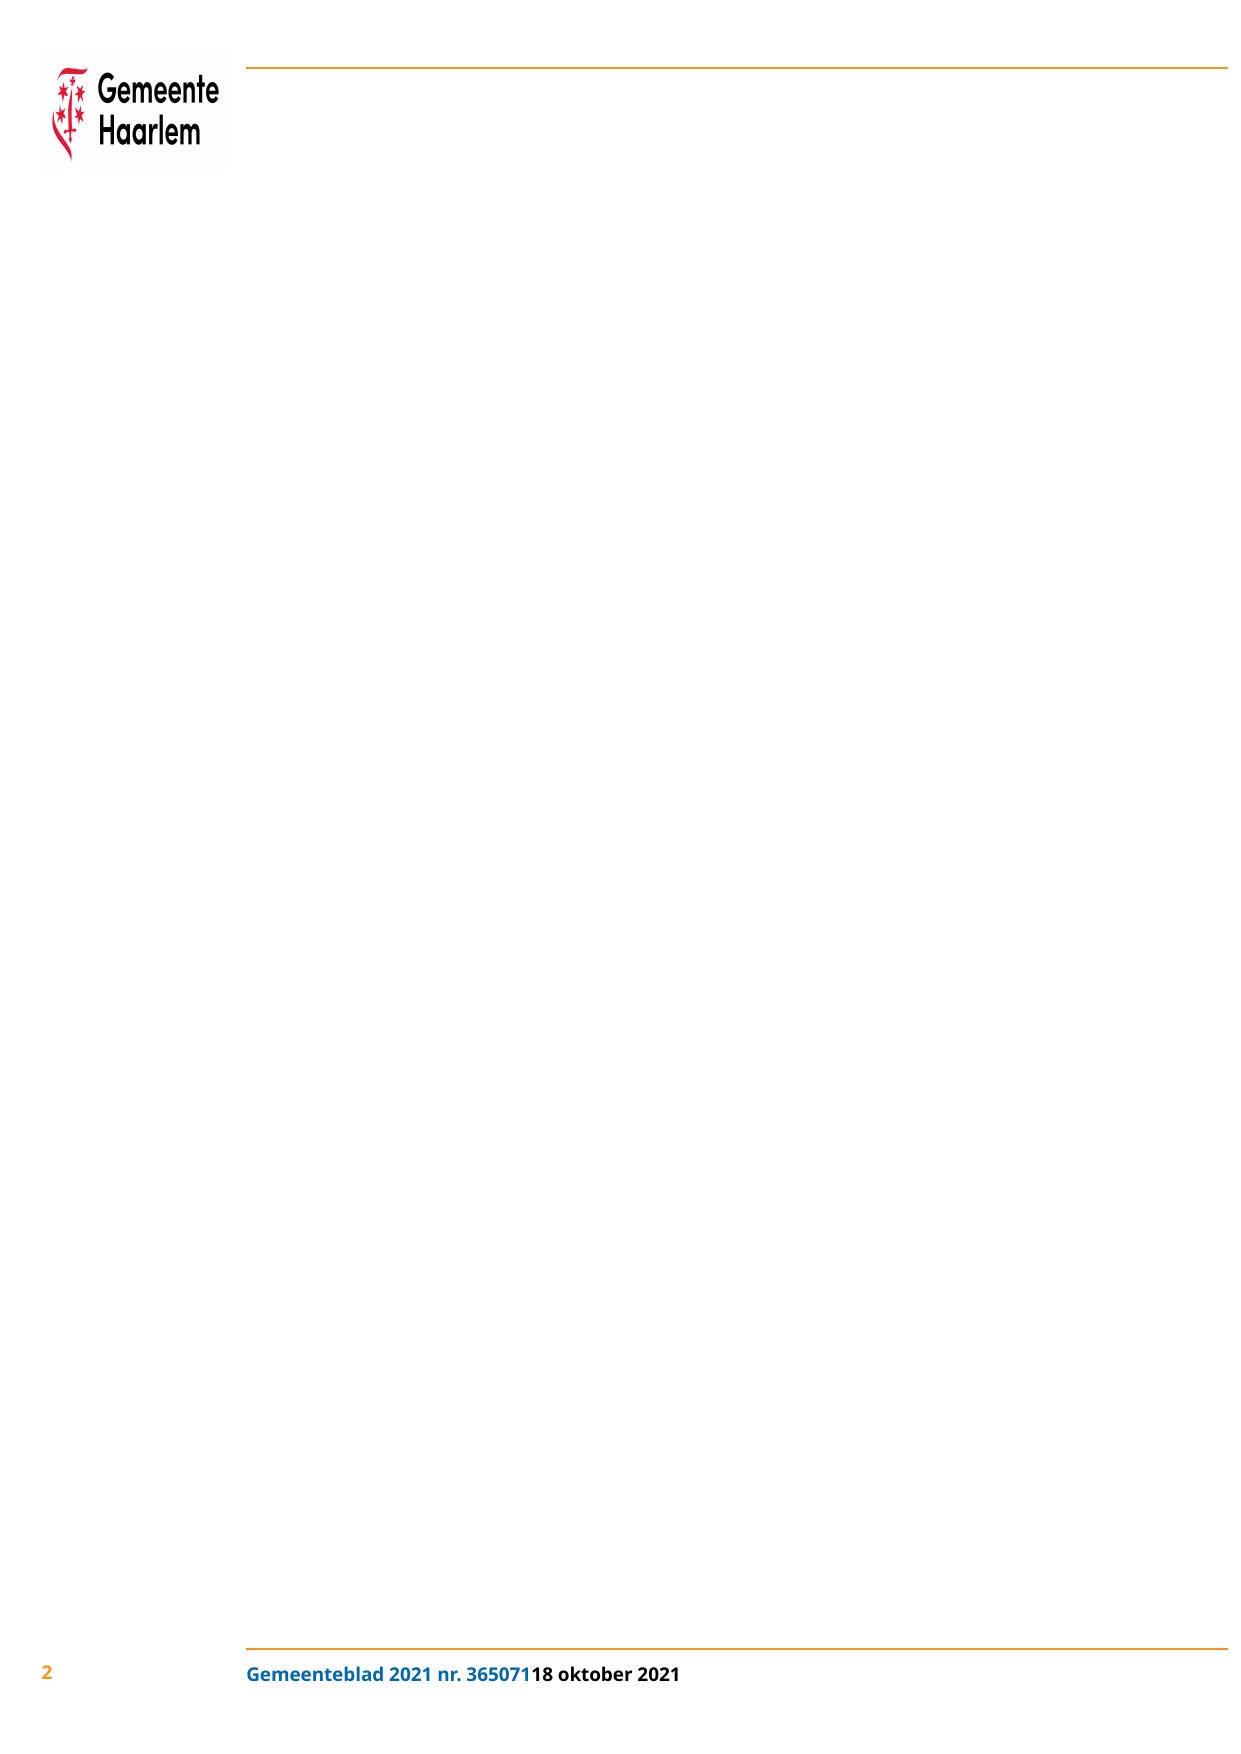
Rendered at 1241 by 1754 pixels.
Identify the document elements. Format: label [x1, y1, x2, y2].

picture [41, 47, 231, 172]
